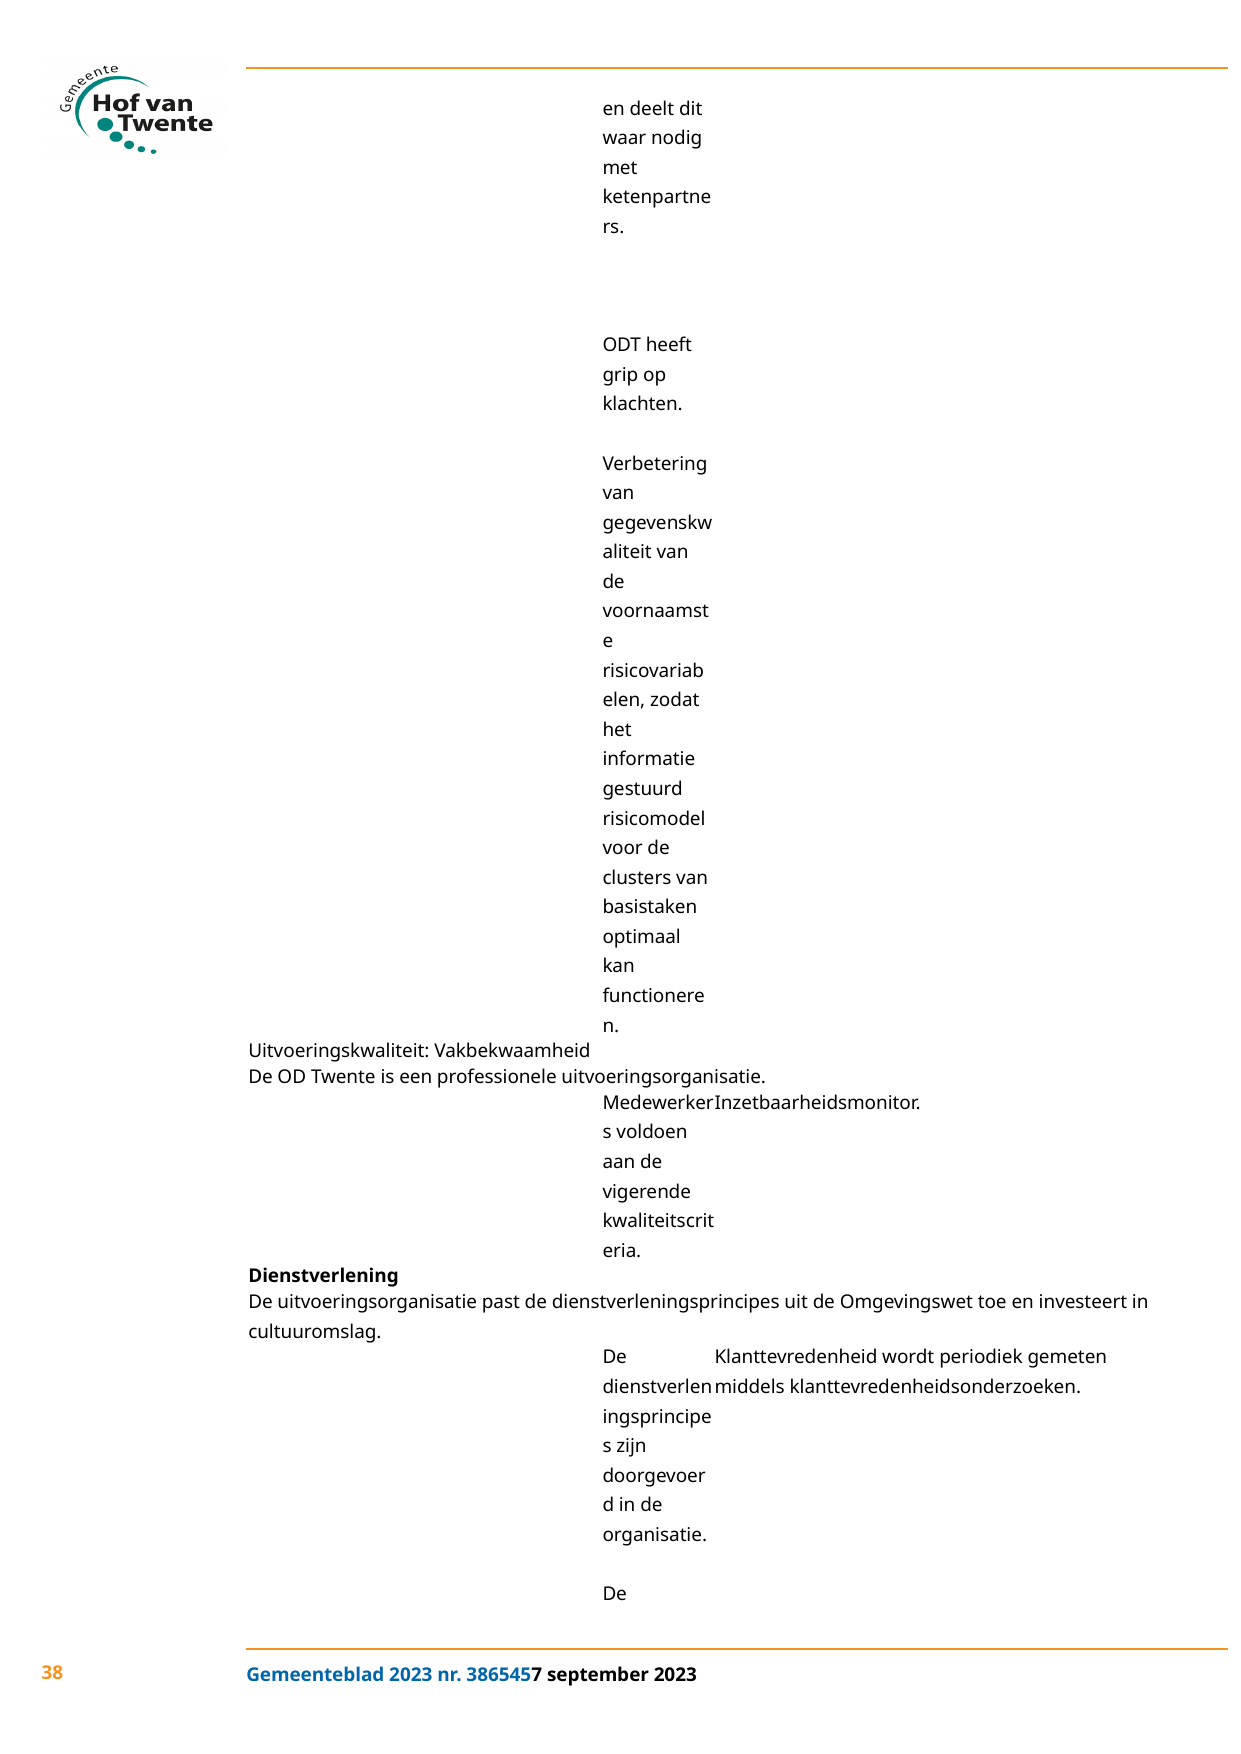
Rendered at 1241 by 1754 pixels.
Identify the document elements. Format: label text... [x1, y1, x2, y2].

table_cell en deelt dit waar nodig met ketenpartners. ODT heeft grip op klachten. Verbetering van gegevenskwaliteit van de voornaamste risicovariabelen, zodat het informatie gestuurd risicomodel voor de clusters van basistaken optimaal kan functioneren. [602, 95, 714, 1038]
table_cell Inzetbaarheidsmonitor. [714, 1089, 1152, 1263]
table_cell [248, 95, 602, 1038]
table_cell [248, 1344, 602, 1606]
table_cell Klanttevredenheid wordt periodiek gemeten middels klanttevredenheidsonderzoeken. [714, 1344, 1152, 1606]
table_cell De uitvoeringsorganisatie past de dienstverleningsprincipes uit de Omgevingswet toe en investeert in cultuuromslag. [248, 1289, 1152, 1344]
table_cell Uitvoeringskwaliteit: Vakbekwaamheid [248, 1038, 1152, 1063]
table_cell De OD Twente is een professionele uitvoeringsorganisatie. [248, 1063, 1152, 1089]
table_cell [714, 95, 1152, 1038]
table_cell Dienstverlening [248, 1263, 1152, 1288]
table_cell Medewerkers voldoen aan de vigerende kwaliteitscriteria. [602, 1089, 714, 1263]
table_cell [248, 1089, 602, 1263]
table_cell De dienstverleningsprincipes zijn doorgevoerd in de organisatie. De [602, 1344, 714, 1606]
picture [41, 47, 231, 172]
